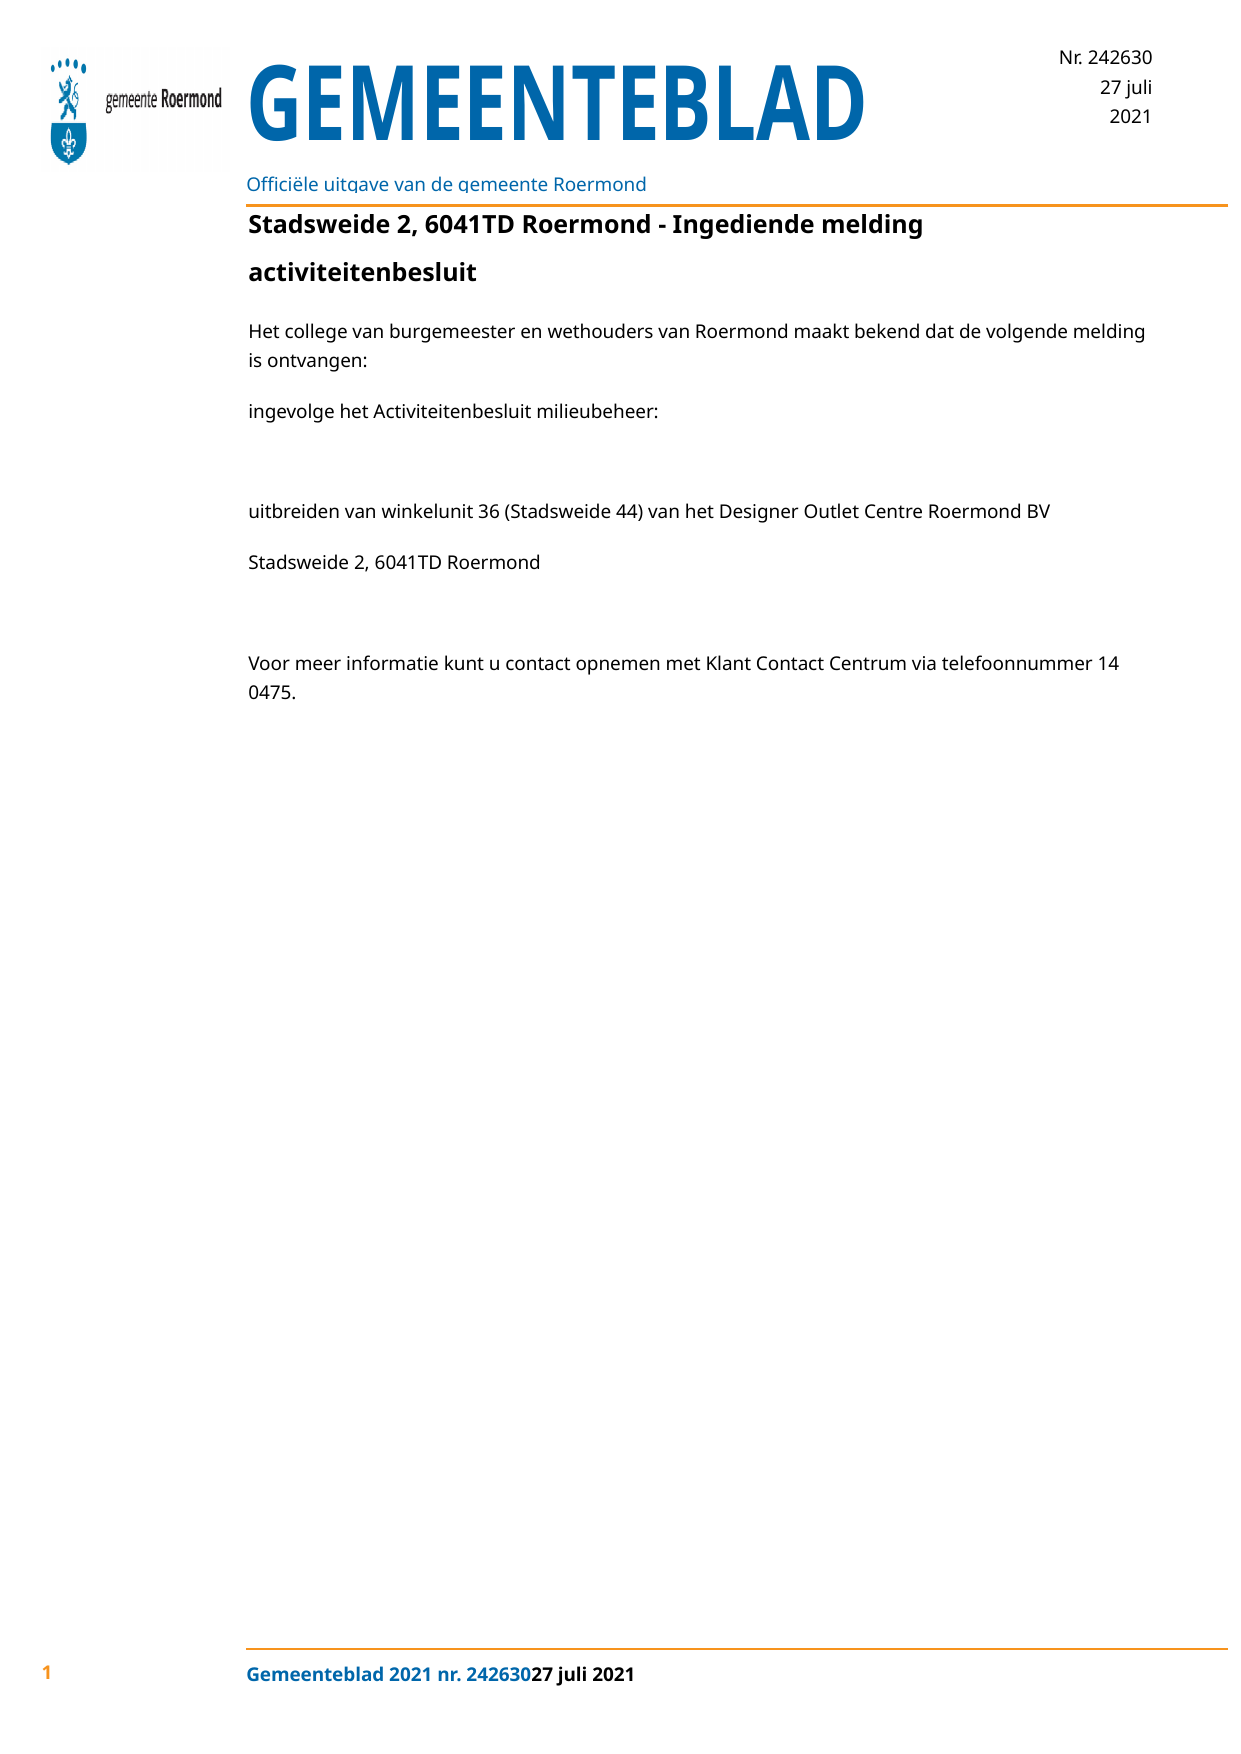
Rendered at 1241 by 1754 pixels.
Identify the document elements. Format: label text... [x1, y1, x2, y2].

text Stadsweide 2, 6041TD Roermond [248, 549, 1152, 575]
text uitbreiden van winkelunit 36 (Stadsweide 44) van het Designer Outlet Centre Roermond BV [248, 499, 1152, 524]
text Stadsweide 2, 6041TD Roermond - Ingediende melding activiteitenbesluit [248, 207, 1152, 288]
text Het college van burgemeester en wethouders van Roermond maakt bekend dat de volgende melding is ontvangen: [248, 318, 1152, 373]
text Voor meer informatie kunt u contact opnemen met Klant Contact Centrum via telefoonnummer 14 0475. [248, 650, 1152, 705]
text ingevolge het Activiteitenbesluit milieubeheer: [248, 398, 1152, 424]
picture [41, 47, 231, 172]
